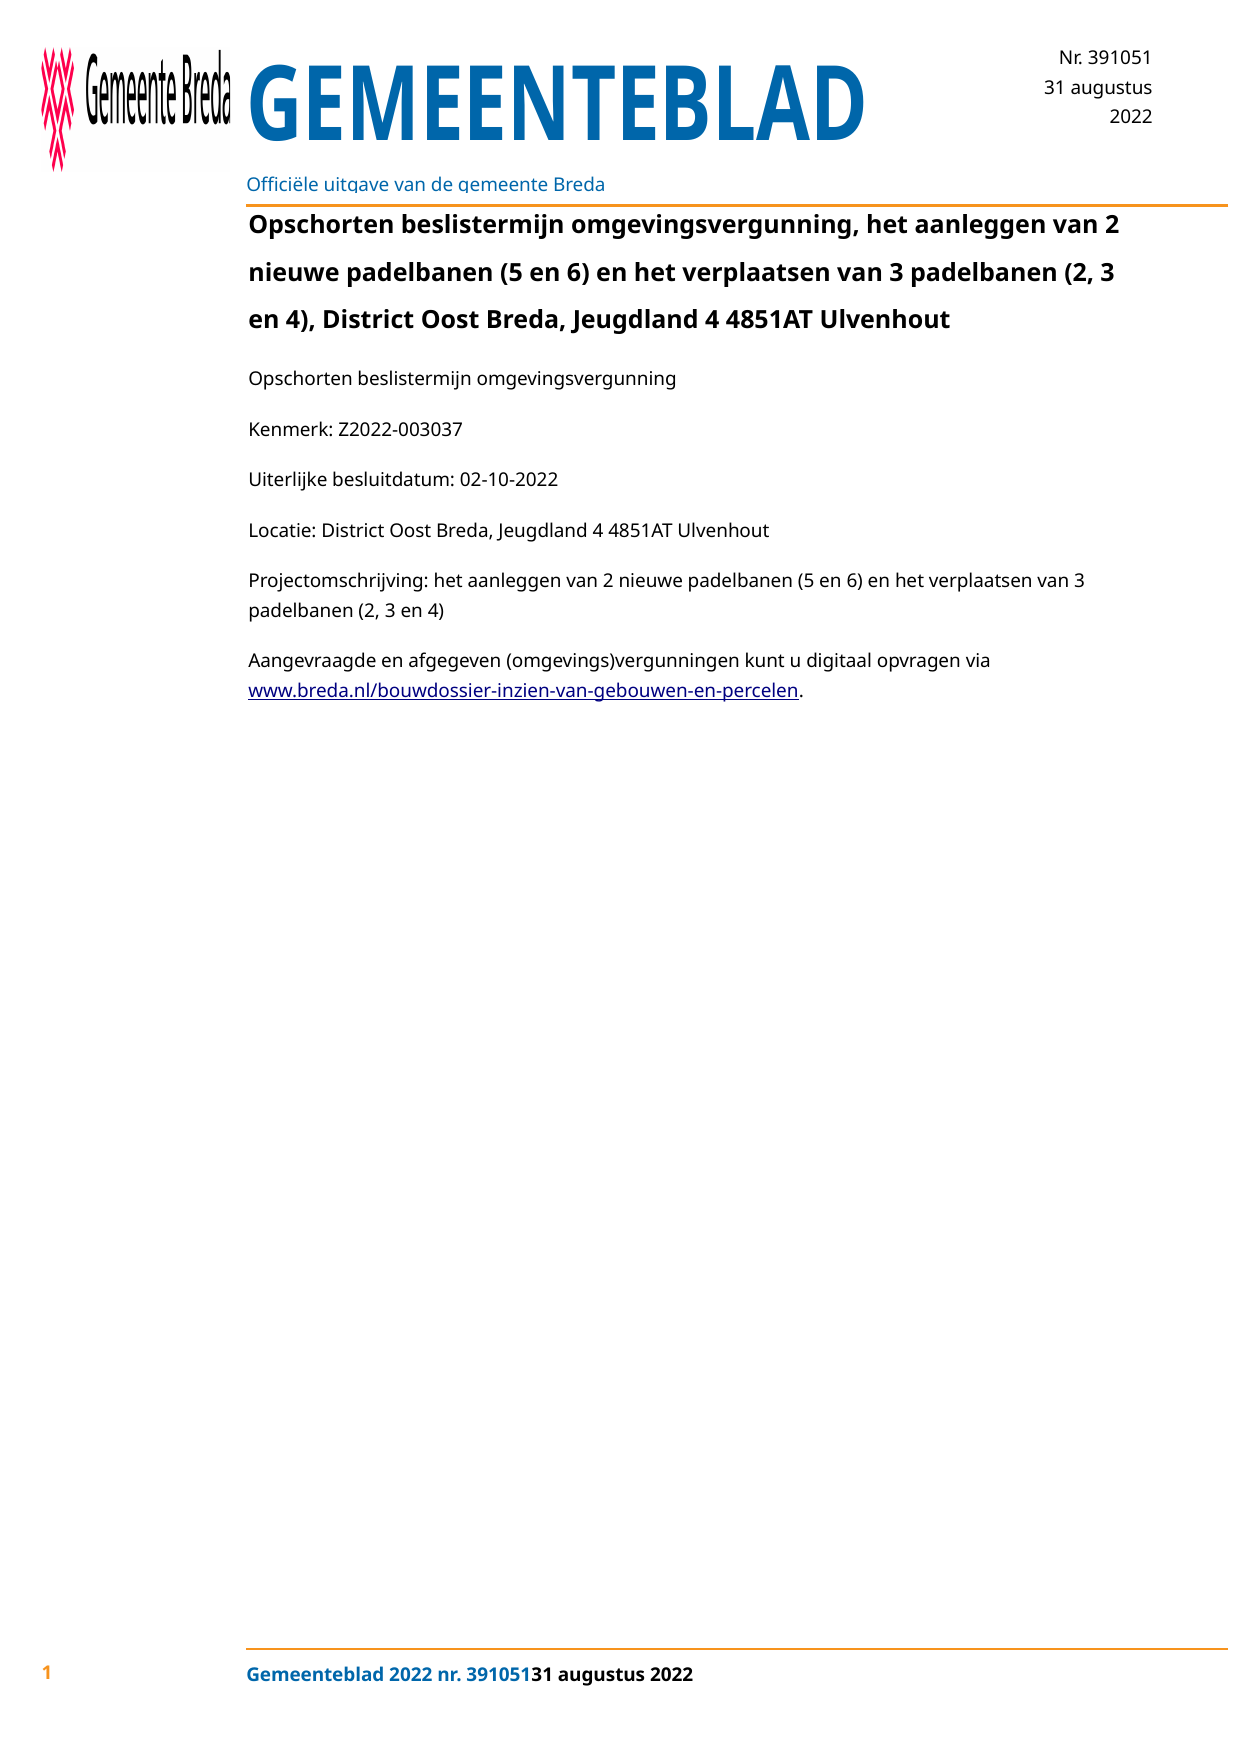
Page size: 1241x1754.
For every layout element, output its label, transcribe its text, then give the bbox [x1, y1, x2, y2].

picture [41, 47, 231, 172]
text Locatie: District Oost Breda, Jeugdland 4 4851AT Ulvenhout [248, 517, 1152, 542]
text Opschorten beslistermijn omgevingsvergunning, het aanleggen van 2 nieuwe padelbanen (5 en 6) en het verplaatsen van 3 padelbanen (2, 3 en 4), District Oost Breda, Jeugdland 4 4851AT Ulvenhout [248, 207, 1152, 336]
text Projectomschrijving: het aanleggen van 2 nieuwe padelbanen (5 en 6) en het verplaatsen van 3 padelbanen (2, 3 en 4) [248, 567, 1152, 622]
text Aangevraagde en afgegeven (omgevings)vergunningen kunt u digitaal opvragen via www.breda.nl/bouwdossier-inzien-van-gebouwen-en-percelen. [248, 647, 1152, 702]
text Opschorten beslistermijn omgevingsvergunning [248, 366, 1152, 391]
text Uiterlijke besluitdatum: 02-10-2022 [248, 466, 1152, 492]
text Kenmerk: Z2022-003037 [248, 416, 1152, 442]
